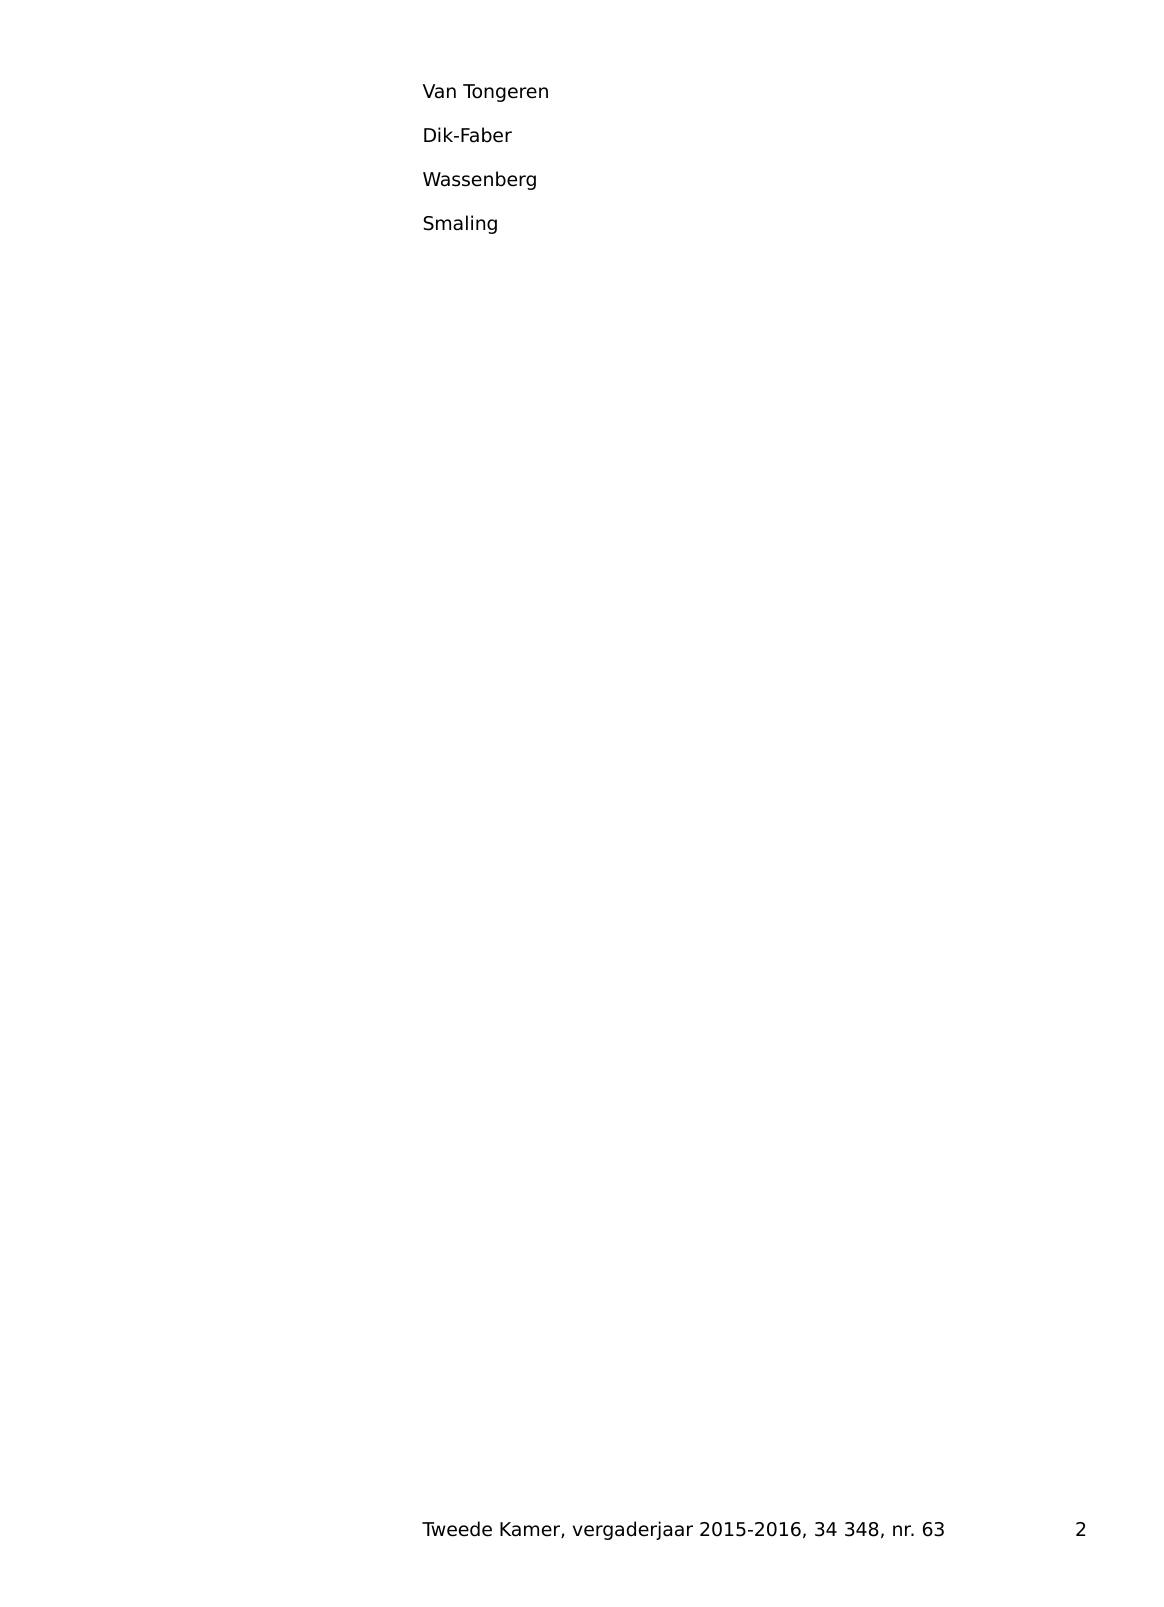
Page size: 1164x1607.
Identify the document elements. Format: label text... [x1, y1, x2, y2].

text Van Tongeren Dik-Faber Wassenberg Smaling [422, 59, 1087, 235]
